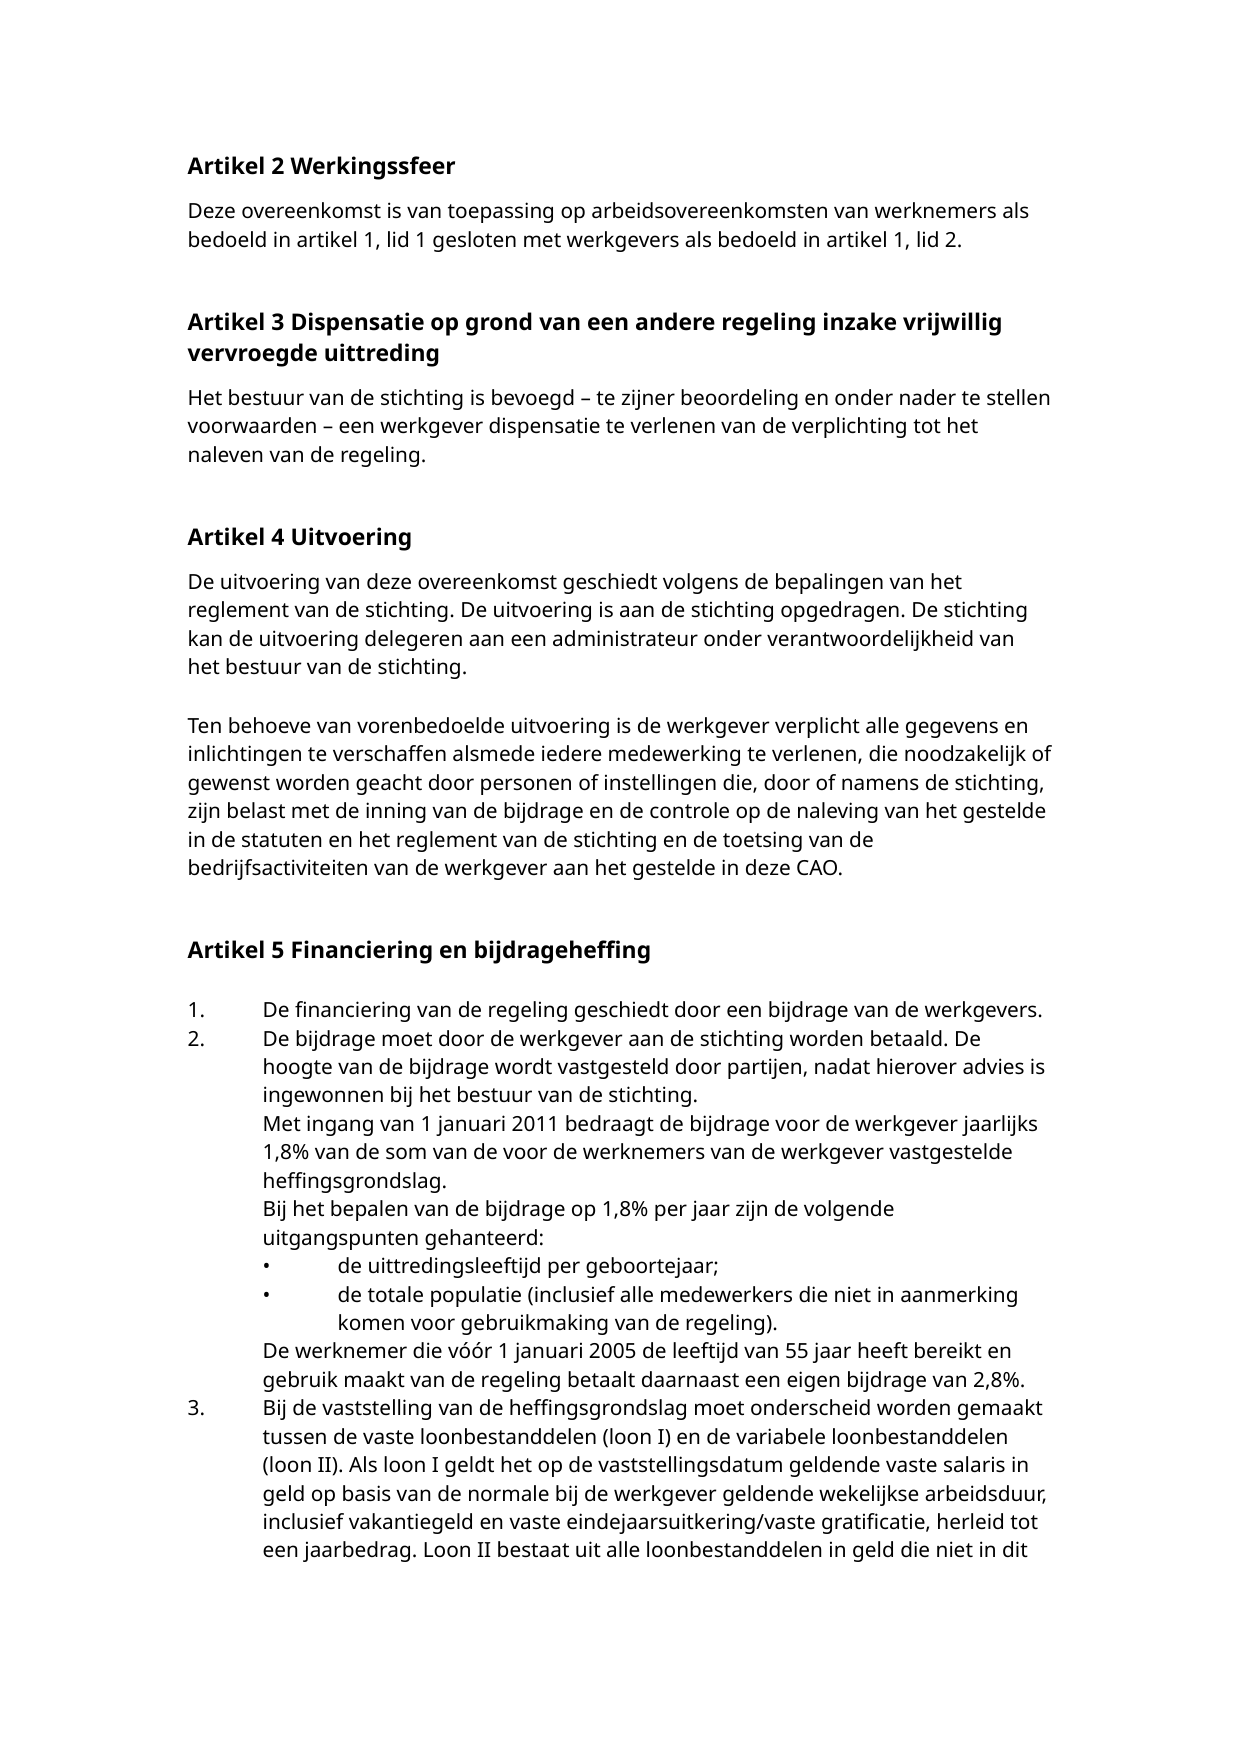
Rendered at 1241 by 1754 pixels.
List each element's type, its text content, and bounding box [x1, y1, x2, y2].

text Deze overeenkomst is van toepassing op arbeidsovereenkomsten van werknemers als bedoeld in artikel 1, lid 1 gesloten met werkgevers als bedoeld in artikel 1, lid 2. [187, 196, 1053, 253]
list De werknemer die vóór 1 januari 2005 de leeftijd van 55 jaar heeft bereikt en gebruik maakt van de regeling betaalt daarnaast een eigen bijdrage van 2,8%. [187, 1337, 1053, 1393]
list De financiering van de regeling geschiedt door een bijdrage van de werkgevers. [187, 995, 1053, 1024]
list de totale populatie (inclusief alle medewerkers die niet in aanmerking komen voor gebruikmaking van de regeling). [262, 1280, 1053, 1337]
list Bij het bepalen van de bijdrage op 1,8% per jaar zijn de volgende uitgangspunten gehanteerd: [187, 1194, 1053, 1251]
text De uitvoering van deze overeenkomst geschiedt volgens de bepalingen van het reglement van de stichting. De uitvoering is aan de stichting opgedragen. De stichting kan de uitvoering delegeren aan een administrateur onder verantwoordelijkheid van het bestuur van de stichting. [187, 567, 1053, 681]
list De bijdrage moet door de werkgever aan de stichting worden betaald. De hoogte van de bijdrage wordt vastgesteld door partijen, nadat hierover advies is ingewonnen bij het bestuur van de stichting. [187, 1024, 1053, 1109]
subtitle Artikel 3 Dispensatie op grond van een andere regeling inzake vrijwillig vervroegde uittreding [187, 306, 1053, 368]
list de uittredingsleeftijd per geboortejaar; [262, 1251, 1053, 1280]
list Bij de vaststelling van de heffingsgrondslag moet onderscheid worden gemaakt tussen de vaste loonbestanddelen (loon I) en de variabele loonbestanddelen (loon II). Als loon I geldt het op de vaststellingsdatum geldende vaste salaris in geld op basis van de normale bij de werkgever geldende wekelijkse arbeidsduur, inclusief vakantiegeld en vaste eindejaarsuitkering/vaste gratificatie, herleid tot een jaarbedrag. Loon II bestaat uit alle loonbestanddelen in geld die niet in dit [187, 1393, 1053, 1564]
subtitle Artikel 5 Financiering en bijdrageheffing [187, 934, 1053, 965]
text Ten behoeve van vorenbedoelde uitvoering is de werkgever verplicht alle gegevens en inlichtingen te verschaffen alsmede iedere medewerking te verlenen, die noodzakelijk of gewenst worden geacht door personen of instellingen die, door of namens de stichting, zijn belast met de inning van de bijdrage en de controle op de naleving van het gestelde in de statuten en het reglement van de stichting en de toetsing van de bedrijfsactiviteiten van de werkgever aan het gestelde in deze CAO. [187, 711, 1053, 882]
subtitle Artikel 2 Werkingssfeer [187, 150, 1053, 181]
list Met ingang van 1 januari 2011 bedraagt de bijdrage voor de werkgever jaarlijks 1,8% van de som van de voor de werknemers van de werkgever vastgestelde heffingsgrondslag. [187, 1109, 1053, 1194]
text Het bestuur van de stichting is bevoegd – te zijner beoordeling en onder nader te stellen voorwaarden – een werkgever dispensatie te verlenen van de verplichting tot het naleven van de regeling. [187, 383, 1053, 468]
subtitle Artikel 4 Uitvoering [187, 521, 1053, 552]
